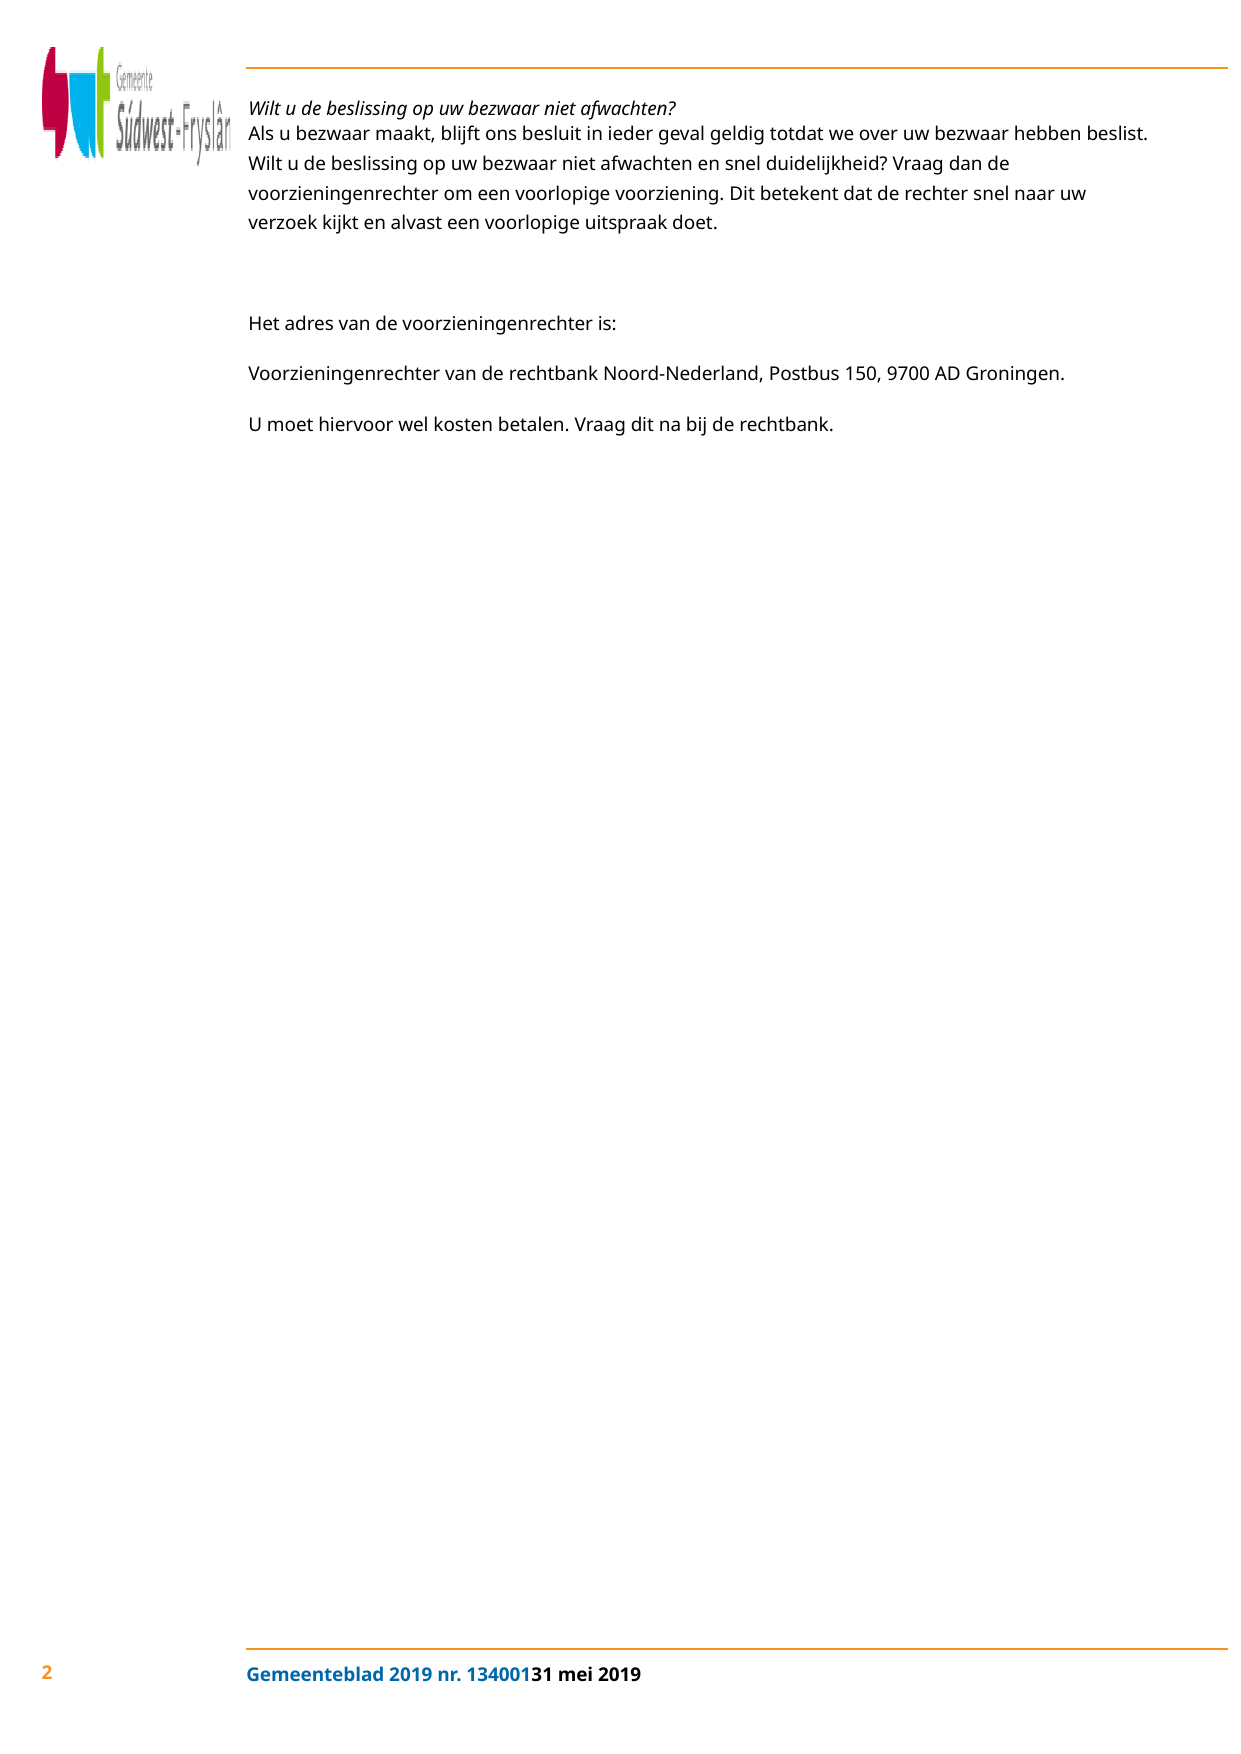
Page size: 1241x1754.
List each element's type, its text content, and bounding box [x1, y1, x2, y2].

text U moet hiervoor wel kosten betalen. Vraag dit na bij de rechtbank. [248, 411, 1152, 437]
text Als u bezwaar maakt, blijft ons besluit in ieder geval geldig totdat we over uw bezwaar hebben beslist. Wilt u de beslissing op uw bezwaar niet afwachten en snel duidelijkheid? Vraag dan de voorzieningenrechter om een voorlopige voorziening. Dit betekent dat de rechter snel naar uw verzoek kijkt en alvast een voorlopige uitspraak doet. [248, 121, 1152, 235]
text Voorzieningenrechter van de rechtbank Noord-Nederland, Postbus 150, 9700 AD Groningen. [248, 361, 1152, 386]
text Het adres van de voorzieningenrechter is: [248, 310, 1152, 336]
picture [41, 47, 231, 172]
text Wilt u de beslissing op uw bezwaar niet afwachten? [248, 95, 1152, 121]
